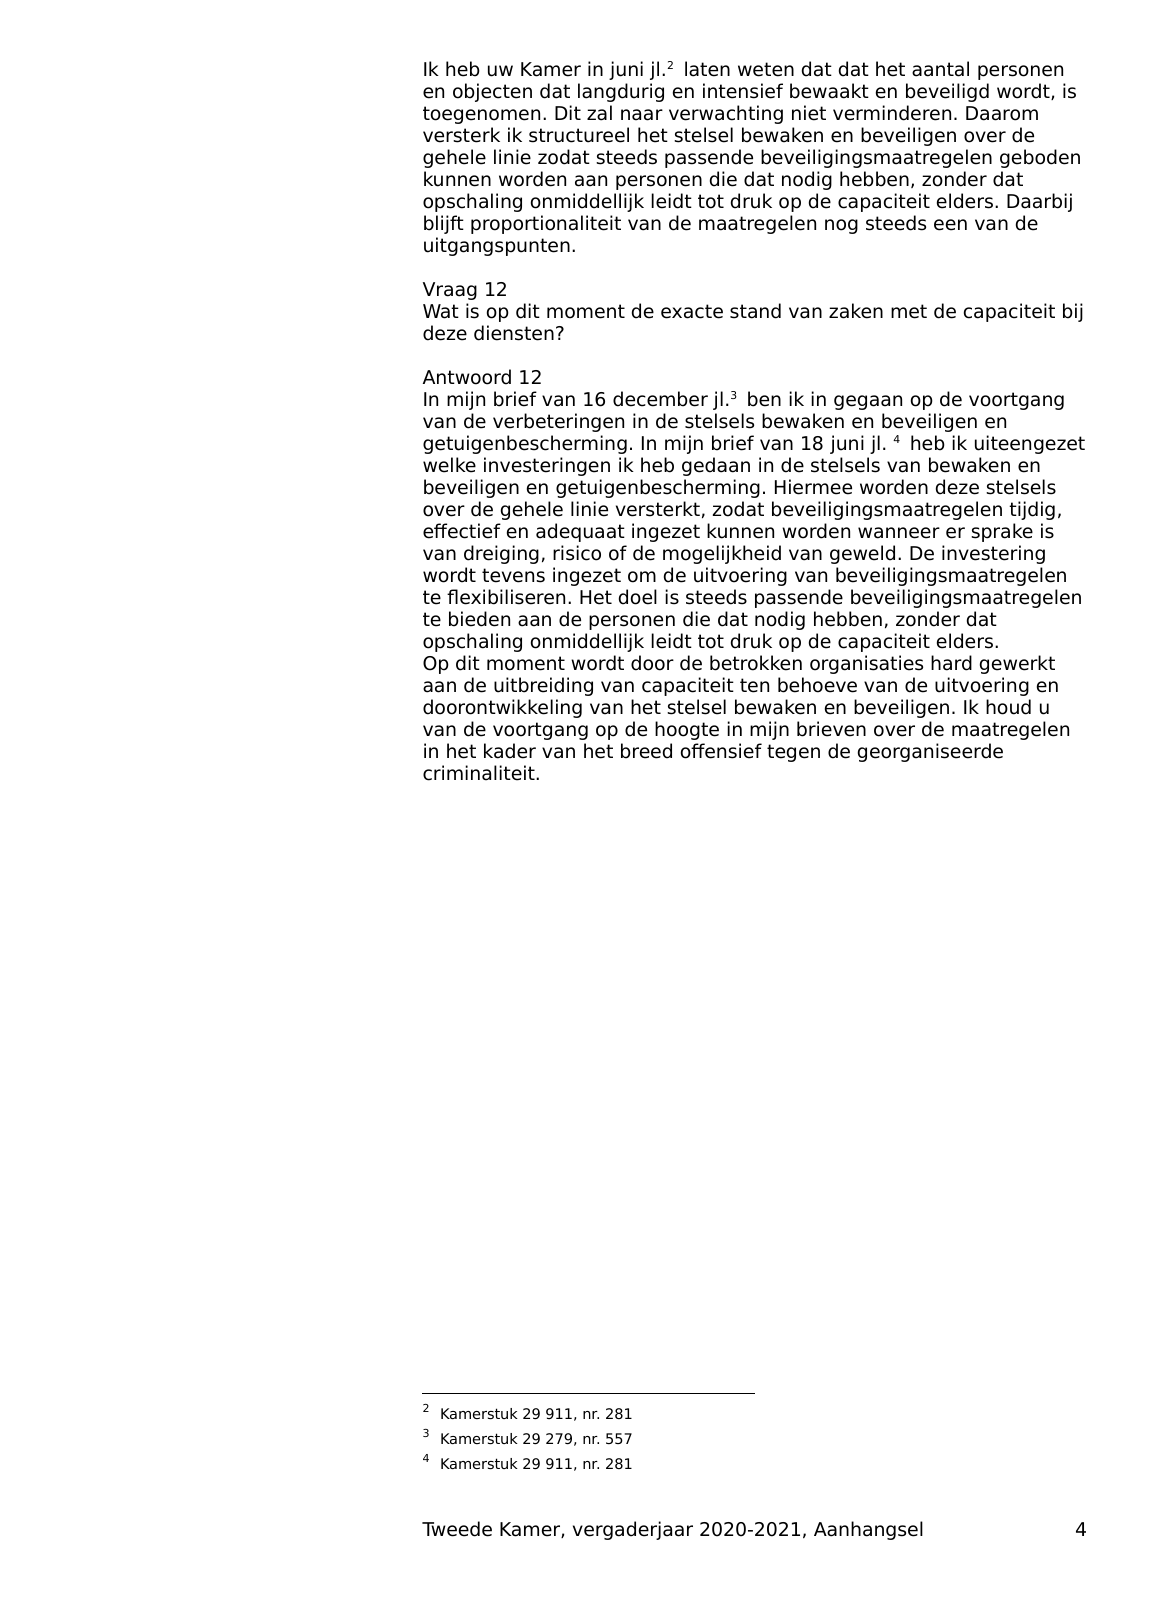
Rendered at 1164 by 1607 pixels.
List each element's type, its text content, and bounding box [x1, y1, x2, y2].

text Wat is op dit moment de exacte stand van zaken met de capaciteit bij deze diensten? [422, 301, 1087, 345]
text Kamerstuk 29 279, nr. 557 [422, 1427, 1087, 1449]
text Op dit moment wordt door de betrokken organisaties hard gewerkt aan de uitbreiding van capaciteit ten behoeve van de uitvoering en doorontwikkeling van het stelsel bewaken en beveiligen. Ik houd u van de voortgang op de hoogte in mijn brieven over de maatregelen in het kader van het breed offensief tegen de georganiseerde criminaliteit. [422, 653, 1087, 785]
text Antwoord 12 [422, 367, 1087, 389]
text Vraag 12 [422, 279, 1087, 301]
text Ik heb uw Kamer in juni jl. laten weten dat dat het aantal personen en objecten dat langdurig en intensief bewaakt en beveiligd wordt, is toegenomen. Dit zal naar verwachting niet verminderen. Daarom versterk ik structureel het stelsel bewaken en beveiligen over de gehele linie zodat steeds passende beveiligingsmaatregelen geboden kunnen worden aan personen die dat nodig hebben, zonder dat opschaling onmiddellijk leidt tot druk op de capaciteit elders. Daarbij blijft proportionaliteit van de maatregelen nog steeds een van de uitgangspunten. [422, 59, 1087, 257]
text Kamerstuk 29 911, nr. 281 [422, 1452, 1087, 1474]
text Kamerstuk 29 911, nr. 281 [422, 1402, 1087, 1424]
text In mijn brief van 16 december jl. ben ik in gegaan op de voortgang van de verbeteringen in de stelsels bewaken en beveiligen en getuigenbescherming. In mijn brief van 18 juni jl. heb ik uiteengezet welke investeringen ik heb gedaan in de stelsels van bewaken en beveiligen en getuigenbescherming. Hiermee worden deze stelsels over de gehele linie versterkt, zodat beveiligingsmaatregelen tijdig, effectief en adequaat ingezet kunnen worden wanneer er sprake is van dreiging, risico of de mogelijkheid van geweld. De investering wordt tevens ingezet om de uitvoering van beveiligingsmaatregelen te flexibiliseren. Het doel is steeds passende beveiligingsmaatregelen te bieden aan de personen die dat nodig hebben, zonder dat opschaling onmiddellijk leidt tot druk op de capaciteit elders. [422, 389, 1087, 653]
